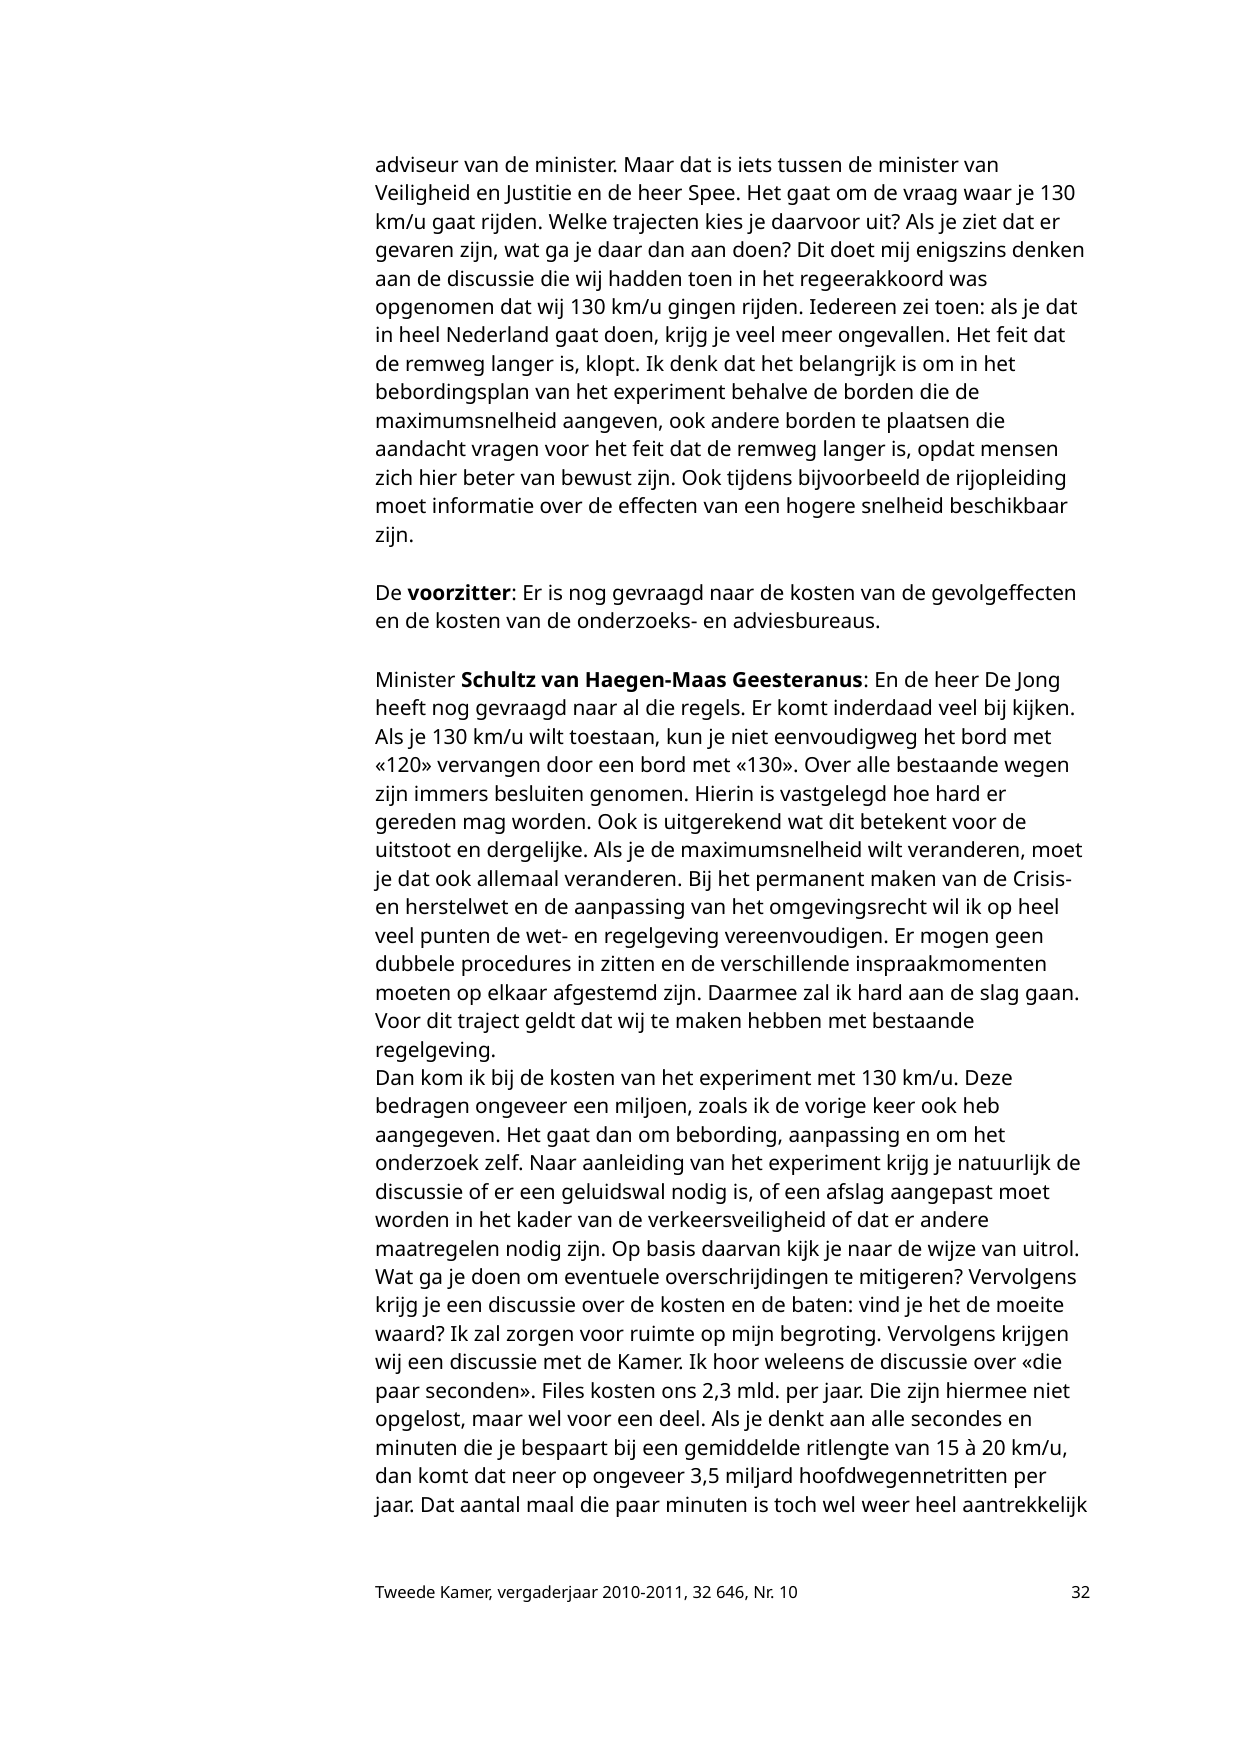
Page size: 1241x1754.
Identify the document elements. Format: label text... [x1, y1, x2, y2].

text De voorzitter: Er is nog gevraagd naar de kosten van de gevolgeffecten en de kosten van de onderzoeks- en adviesbureaus. [375, 578, 1090, 635]
text adviseur van de minister. Maar dat is iets tussen de minister van Veiligheid en Justitie en de heer Spee. Het gaat om de vraag waar je 130 km/u gaat rijden. Welke trajecten kies je daarvoor uit? Als je ziet dat er gevaren zijn, wat ga je daar dan aan doen? Dit doet mij enigszins denken aan de discussie die wij hadden toen in het regeerakkoord was opgenomen dat wij 130 km/u gingen rijden. Iedereen zei toen: als je dat in heel Nederland gaat doen, krijg je veel meer ongevallen. Het feit dat de remweg langer is, klopt. Ik denk dat het belangrijk is om in het bebordingsplan van het experiment behalve de borden die de maximumsnelheid aangeven, ook andere borden te plaatsen die aandacht vragen voor het feit dat de remweg langer is, opdat mensen zich hier beter van bewust zijn. Ook tijdens bijvoorbeeld de rijopleiding moet informatie over de effecten van een hogere snelheid beschikbaar zijn. [375, 150, 1090, 548]
text Minister Schultz van Haegen-Maas Geesteranus: En de heer De Jong heeft nog gevraagd naar al die regels. Er komt inderdaad veel bij kijken. Als je 130 km/u wilt toestaan, kun je niet eenvoudigweg het bord met «120» vervangen door een bord met «130». Over alle bestaande wegen zijn immers besluiten genomen. Hierin is vastgelegd hoe hard er gereden mag worden. Ook is uitgerekend wat dit betekent voor de uitstoot en dergelijke. Als je de maximumsnelheid wilt veranderen, moet je dat ook allemaal veranderen. Bij het permanent maken van de Crisis- en herstelwet en de aanpassing van het omgevingsrecht wil ik op heel veel punten de wet- en regelgeving vereenvoudigen. Er mogen geen dubbele procedures in zitten en de verschillende inspraakmomenten moeten op elkaar afgestemd zijn. Daarmee zal ik hard aan de slag gaan. Voor dit traject geldt dat wij te maken hebben met bestaande regelgeving. [375, 665, 1090, 1063]
text Dan kom ik bij de kosten van het experiment met 130 km/u. Deze bedragen ongeveer een miljoen, zoals ik de vorige keer ook heb aangegeven. Het gaat dan om bebording, aanpassing en om het onderzoek zelf. Naar aanleiding van het experiment krijg je natuurlijk de discussie of er een geluidswal nodig is, of een afslag aangepast moet worden in het kader van de verkeersveiligheid of dat er andere maatregelen nodig zijn. Op basis daarvan kijk je naar de wijze van uitrol. Wat ga je doen om eventuele overschrijdingen te mitigeren? Vervolgens krijg je een discussie over de kosten en de baten: vind je het de moeite waard? Ik zal zorgen voor ruimte op mijn begroting. Vervolgens krijgen wij een discussie met de Kamer. Ik hoor weleens de discussie over «die paar seconden». Files kosten ons 2,3 mld. per jaar. Die zijn hiermee niet opgelost, maar wel voor een deel. Als je denkt aan alle secondes en minuten die je bespaart bij een gemiddelde ritlengte van 15 à 20 km/u, dan komt dat neer op ongeveer 3,5 miljard hoofdwegennetritten per jaar. Dat aantal maal die paar minuten is toch wel weer heel aantrekkelijk [375, 1063, 1090, 1518]
